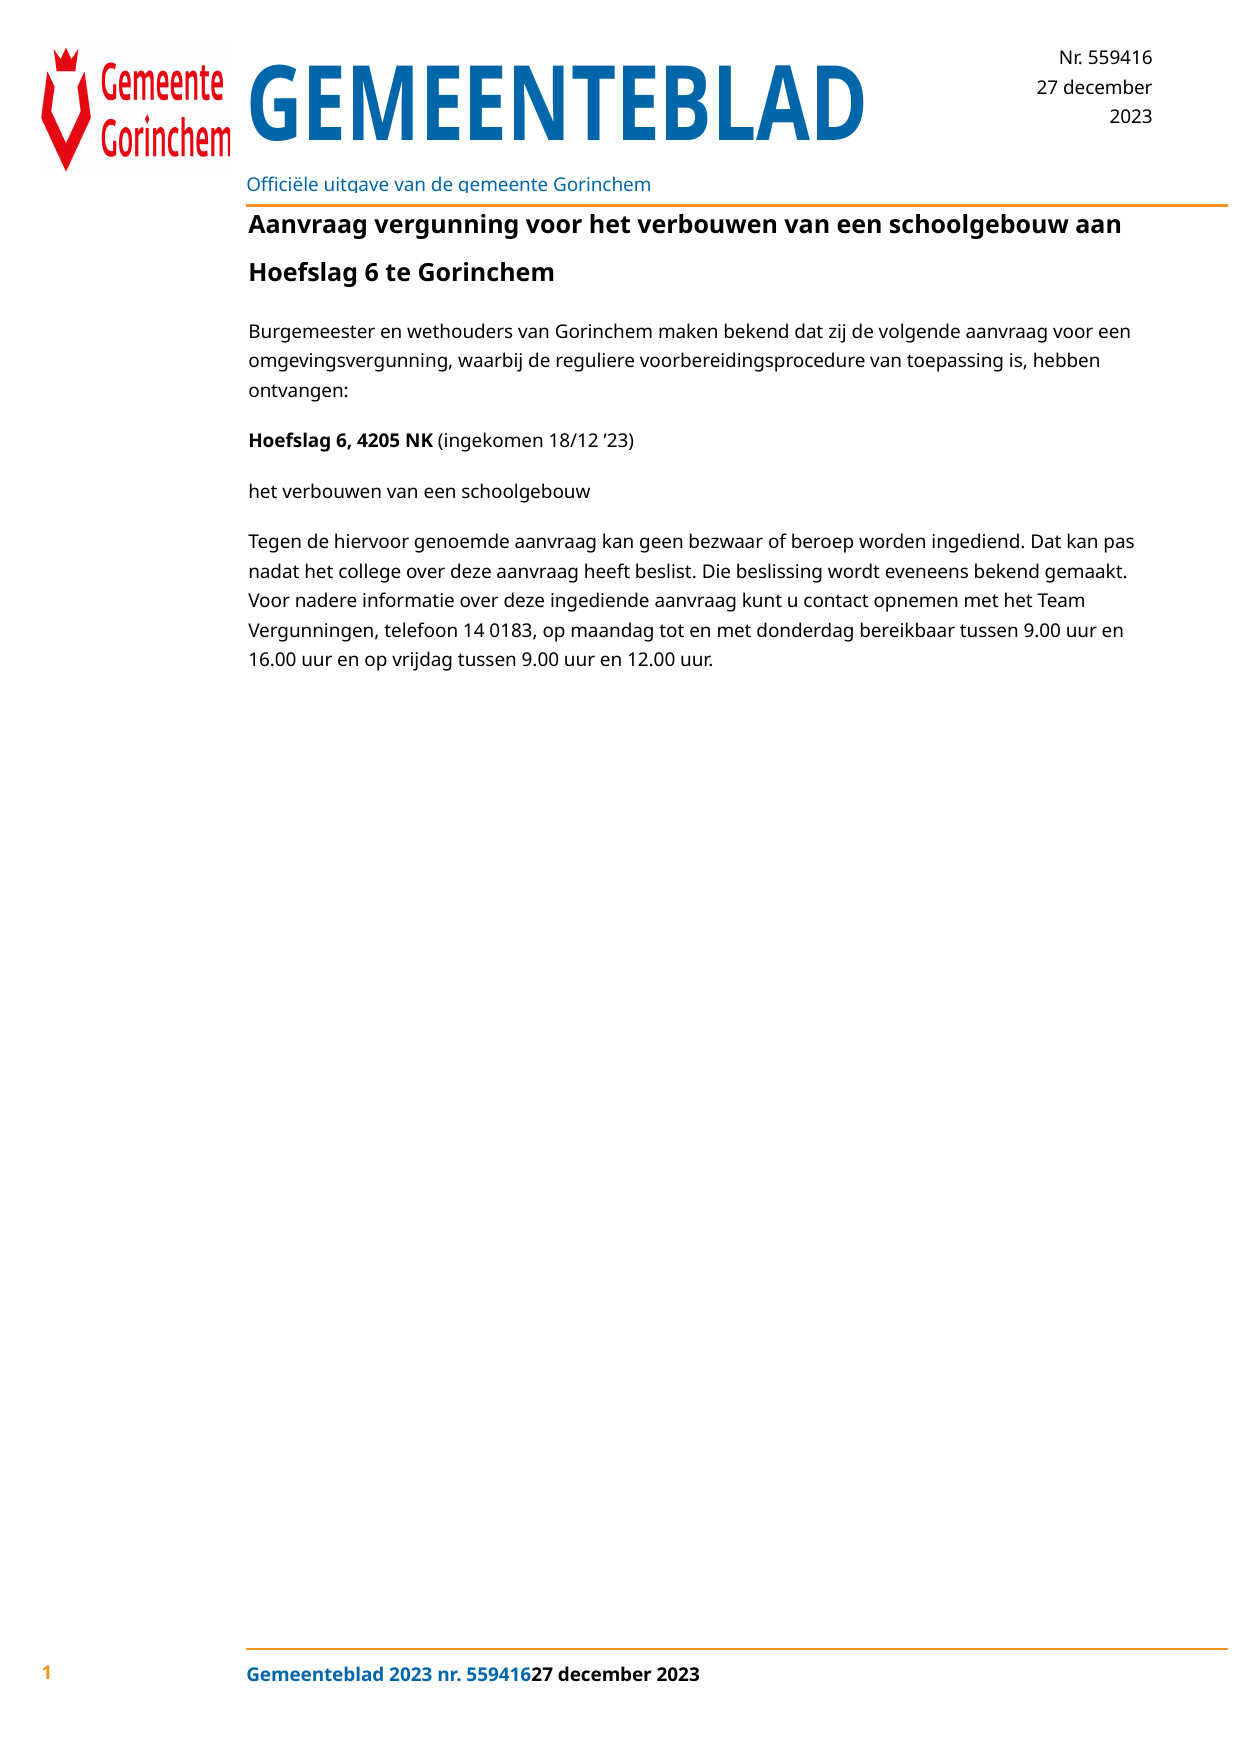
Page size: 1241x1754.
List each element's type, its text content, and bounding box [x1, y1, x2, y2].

text het verbouwen van een schoolgebouw [248, 478, 1152, 504]
text Tegen de hiervoor genoemde aanvraag kan geen bezwaar of beroep worden ingediend. Dat kan pas nadat het college over deze aanvraag heeft beslist. Die beslissing wordt eveneens bekend gemaakt. Voor nadere informatie over deze ingediende aanvraag kunt u contact opnemen met het Team Vergunningen, telefoon 14 0183, op maandag tot en met donderdag bereikbaar tussen 9.00 uur en 16.00 uur en op vrijdag tussen 9.00 uur en 12.00 uur. [248, 528, 1152, 672]
text Hoefslag 6, 4205 NK (ingekomen 18/12 ’23) [248, 427, 1152, 453]
text Burgemeester en wethouders van Gorinchem maken bekend dat zij de volgende aanvraag voor een omgevingsvergunning, waarbij de reguliere voorbereidingsprocedure van toepassing is, hebben ontvangen: [248, 318, 1152, 403]
text Aanvraag vergunning voor het verbouwen van een schoolgebouw aan Hoefslag 6 te Gorinchem [248, 207, 1152, 288]
picture [41, 47, 231, 172]
